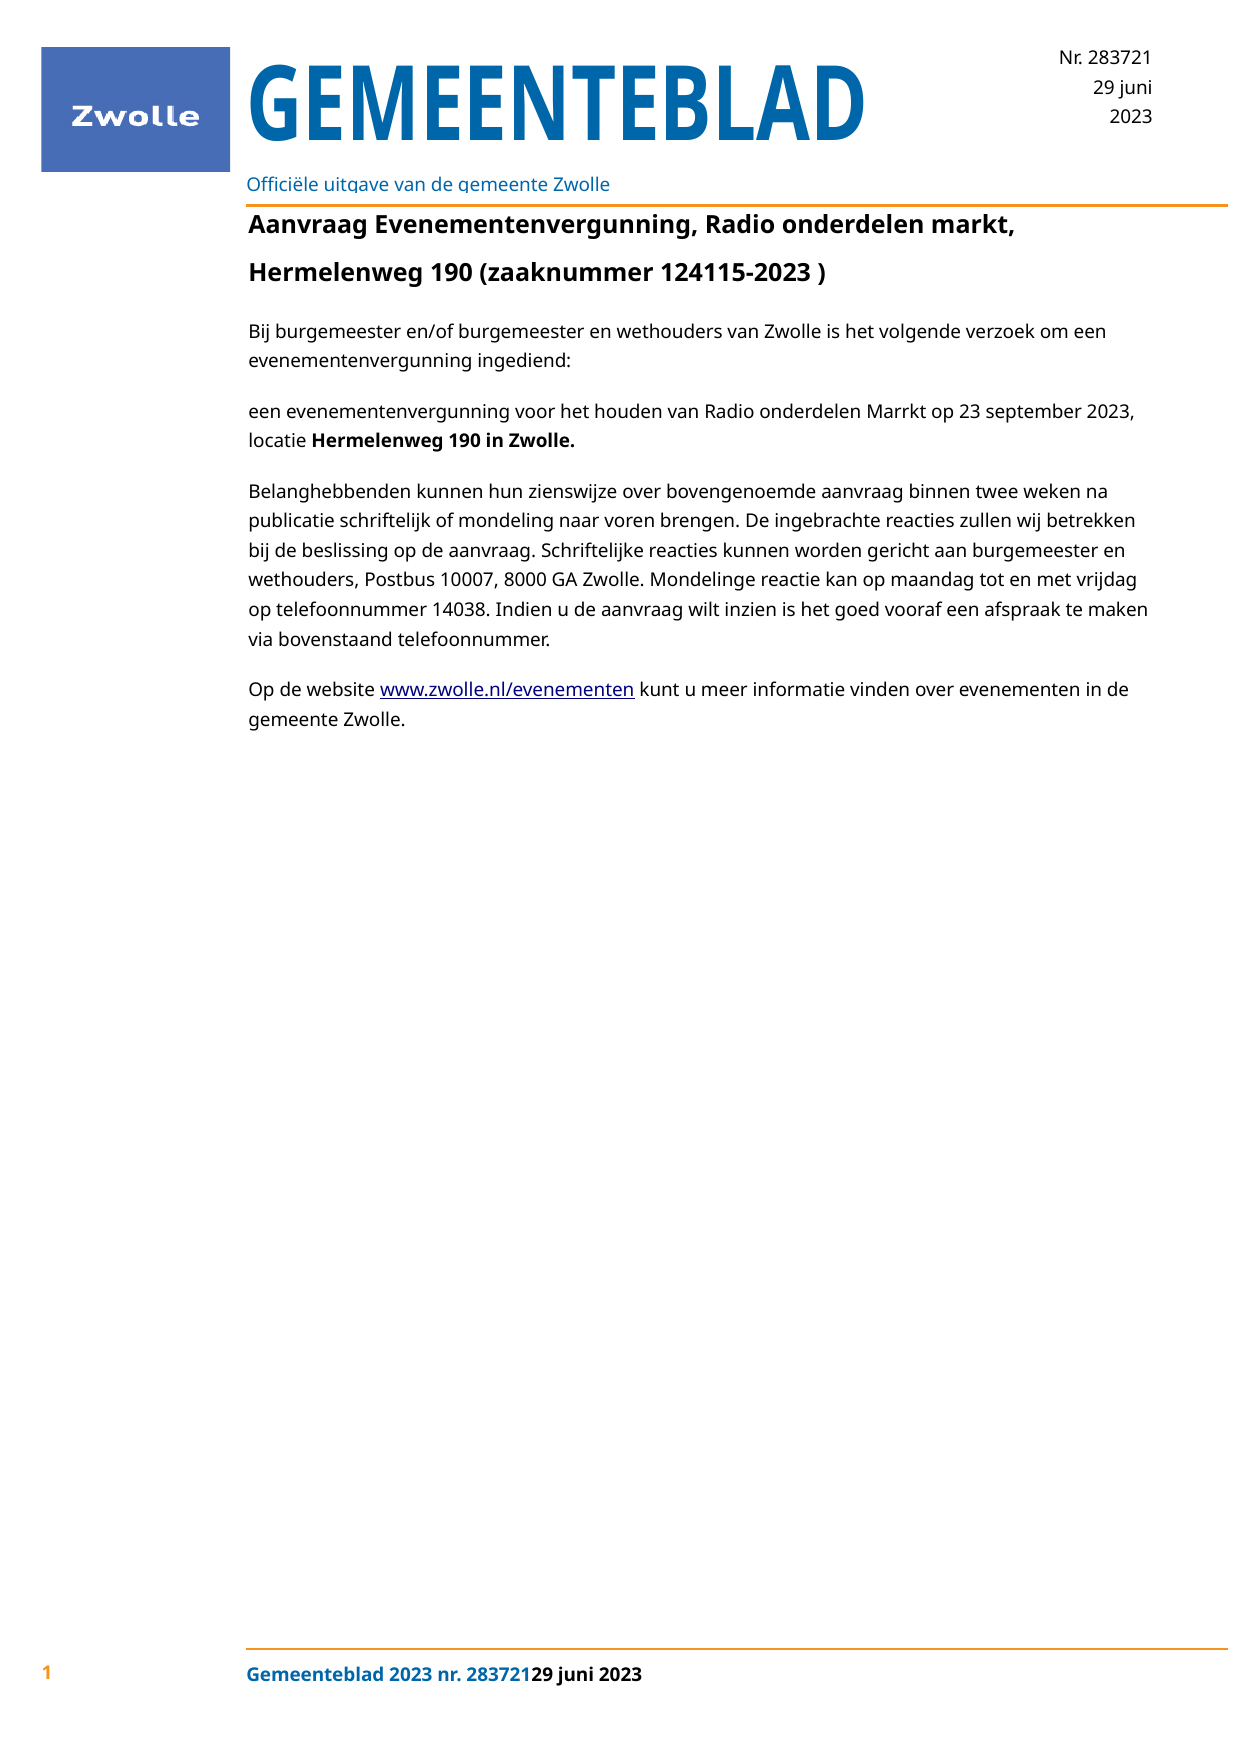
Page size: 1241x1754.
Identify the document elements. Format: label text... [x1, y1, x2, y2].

text Aanvraag Evenementenvergunning, Radio onderdelen markt, Hermelenweg 190 (zaaknummer 124115-2023 ) [248, 207, 1152, 288]
text Belanghebbenden kunnen hun zienswijze over bovengenoemde aanvraag binnen twee weken na publicatie schriftelijk of mondeling naar voren brengen. De ingebrachte reacties zullen wij betrekken bij de beslissing op de aanvraag. Schriftelijke reacties kunnen worden gericht aan burgemeester en wethouders, Postbus 10007, 8000 GA Zwolle. Mondelinge reactie kan op maandag tot en met vrijdag op telefoonnummer 14038. Indien u de aanvraag wilt inzien is het goed vooraf een afspraak te maken via bovenstaand telefoonnummer. [248, 478, 1152, 652]
text Op de website www.zwolle.nl/evenementen kunt u meer informatie vinden over evenementen in de gemeente Zwolle. [248, 676, 1152, 732]
text een evenementenvergunning voor het houden van Radio onderdelen Marrkt op 23 september 2023, locatie Hermelenweg 190 in Zwolle. [248, 398, 1152, 453]
picture [41, 47, 231, 172]
text Bij burgemeester en/of burgemeester en wethouders van Zwolle is het volgende verzoek om een evenementenvergunning ingediend: [248, 318, 1152, 373]
